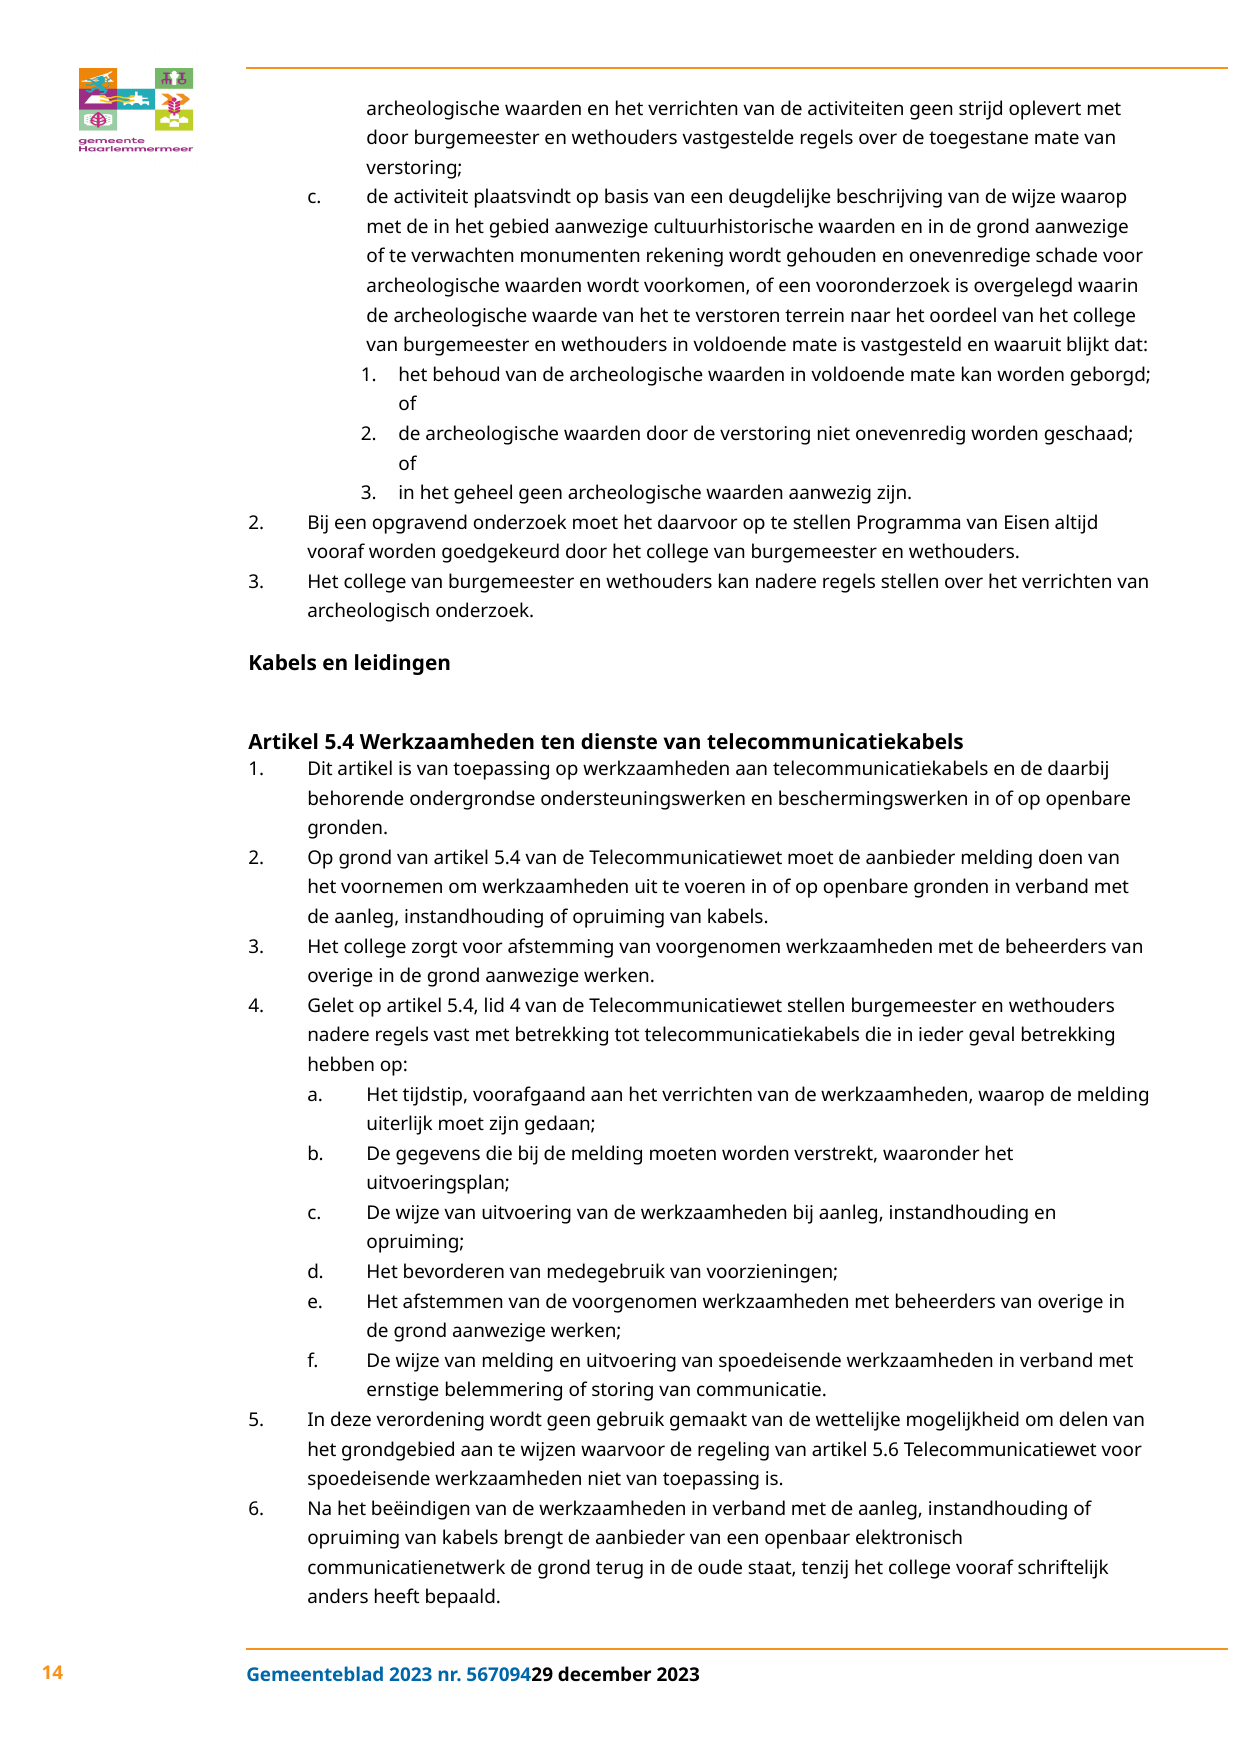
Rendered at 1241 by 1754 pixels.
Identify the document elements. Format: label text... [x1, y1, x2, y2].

text Kabels en leidingen [248, 648, 1152, 677]
list Na het beëindigen van de werkzaamheden in verband met de aanleg, instandhouding of opruiming van kabels brengt de aanbieder van een openbaar elektronisch communicatienetwerk de grond terug in de oude staat, tenzij het college vooraf schriftelijk anders heeft bepaald. [248, 1495, 1152, 1609]
list Het afstemmen van de voorgenomen werkzaamheden met beheerders van overige in de grond aanwezige werken; [307, 1288, 1152, 1343]
list Gelet op artikel 5.4, lid 4 van de Telecommunicatiewet stellen burgemeester en wethouders nadere regels vast met betrekking tot telecommunicatiekabels die in ieder geval betrekking hebben op: [248, 992, 1152, 1077]
text Artikel 5.4 Werkzaamheden ten dienste van telecommunicatiekabels [248, 727, 1152, 755]
picture [41, 47, 231, 172]
list de activiteit plaatsvindt op basis van een deugdelijke beschrijving van de wijze waarop met de in het gebied aanwezige cultuurhistorische waarden en in de grond aanwezige of te verwachten monumenten rekening wordt gehouden en onevenredige schade voor archeologische waarden wordt voorkomen, of een vooronderzoek is overgelegd waarin de archeologische waarde van het te verstoren terrein naar het oordeel van het college van burgemeester en wethouders in voldoende mate is vastgesteld en waaruit blijkt dat: [307, 183, 1152, 357]
list Het bevorderen van medegebruik van voorzieningen; [307, 1258, 1152, 1284]
list De wijze van melding en uitvoering van spoedeisende werkzaamheden in verband met ernstige belemmering of storing van communicatie. [307, 1347, 1152, 1402]
list in het geheel geen archeologische waarden aanwezig zijn. [361, 479, 1152, 505]
list De wijze van uitvoering van de werkzaamheden bij aanleg, instandhouding en opruiming; [307, 1199, 1152, 1254]
list De gegevens die bij de melding moeten worden verstrekt, waaronder het uitvoeringsplan; [307, 1140, 1152, 1195]
list Dit artikel is van toepassing op werkzaamheden aan telecommunicatiekabels en de daarbij behorende ondergrondse ondersteuningswerken en beschermingswerken in of op openbare gronden. [248, 755, 1152, 840]
list In deze verordening wordt geen gebruik gemaakt van de wettelijke mogelijkheid om delen van het grondgebied aan te wijzen waarvoor de regeling van artikel 5.6 Telecommunicatiewet voor spoedeisende werkzaamheden niet van toepassing is. [248, 1406, 1152, 1491]
list Op grond van artikel 5.4 van de Telecommunicatiewet moet de aanbieder melding doen van het voornemen om werkzaamheden uit te voeren in of op openbare gronden in verband met de aanleg, instandhouding of opruiming van kabels. [248, 844, 1152, 929]
list Het college van burgemeester en wethouders kan nadere regels stellen over het verrichten van archeologisch onderzoek. [248, 568, 1152, 623]
list Het college zorgt voor afstemming van voorgenomen werkzaamheden met de beheerders van overige in de grond aanwezige werken. [248, 933, 1152, 988]
list het behoud van de archeologische waarden in voldoende mate kan worden geborgd; of [361, 361, 1152, 416]
list de archeologische waarden door de verstoring niet onevenredig worden geschaad; of [361, 420, 1152, 476]
list Bij een opgravend onderzoek moet het daarvoor op te stellen Programma van Eisen altijd vooraf worden goedgekeurd door het college van burgemeester en wethouders. [248, 509, 1152, 564]
list archeologische waarden en het verrichten van de activiteiten geen strijd oplevert met door burgemeester en wethouders vastgestelde regels over de toegestane mate van verstoring; [307, 95, 1152, 180]
list Het tijdstip, voorafgaand aan het verrichten van de werkzaamheden, waarop de melding uiterlijk moet zijn gedaan; [307, 1081, 1152, 1136]
